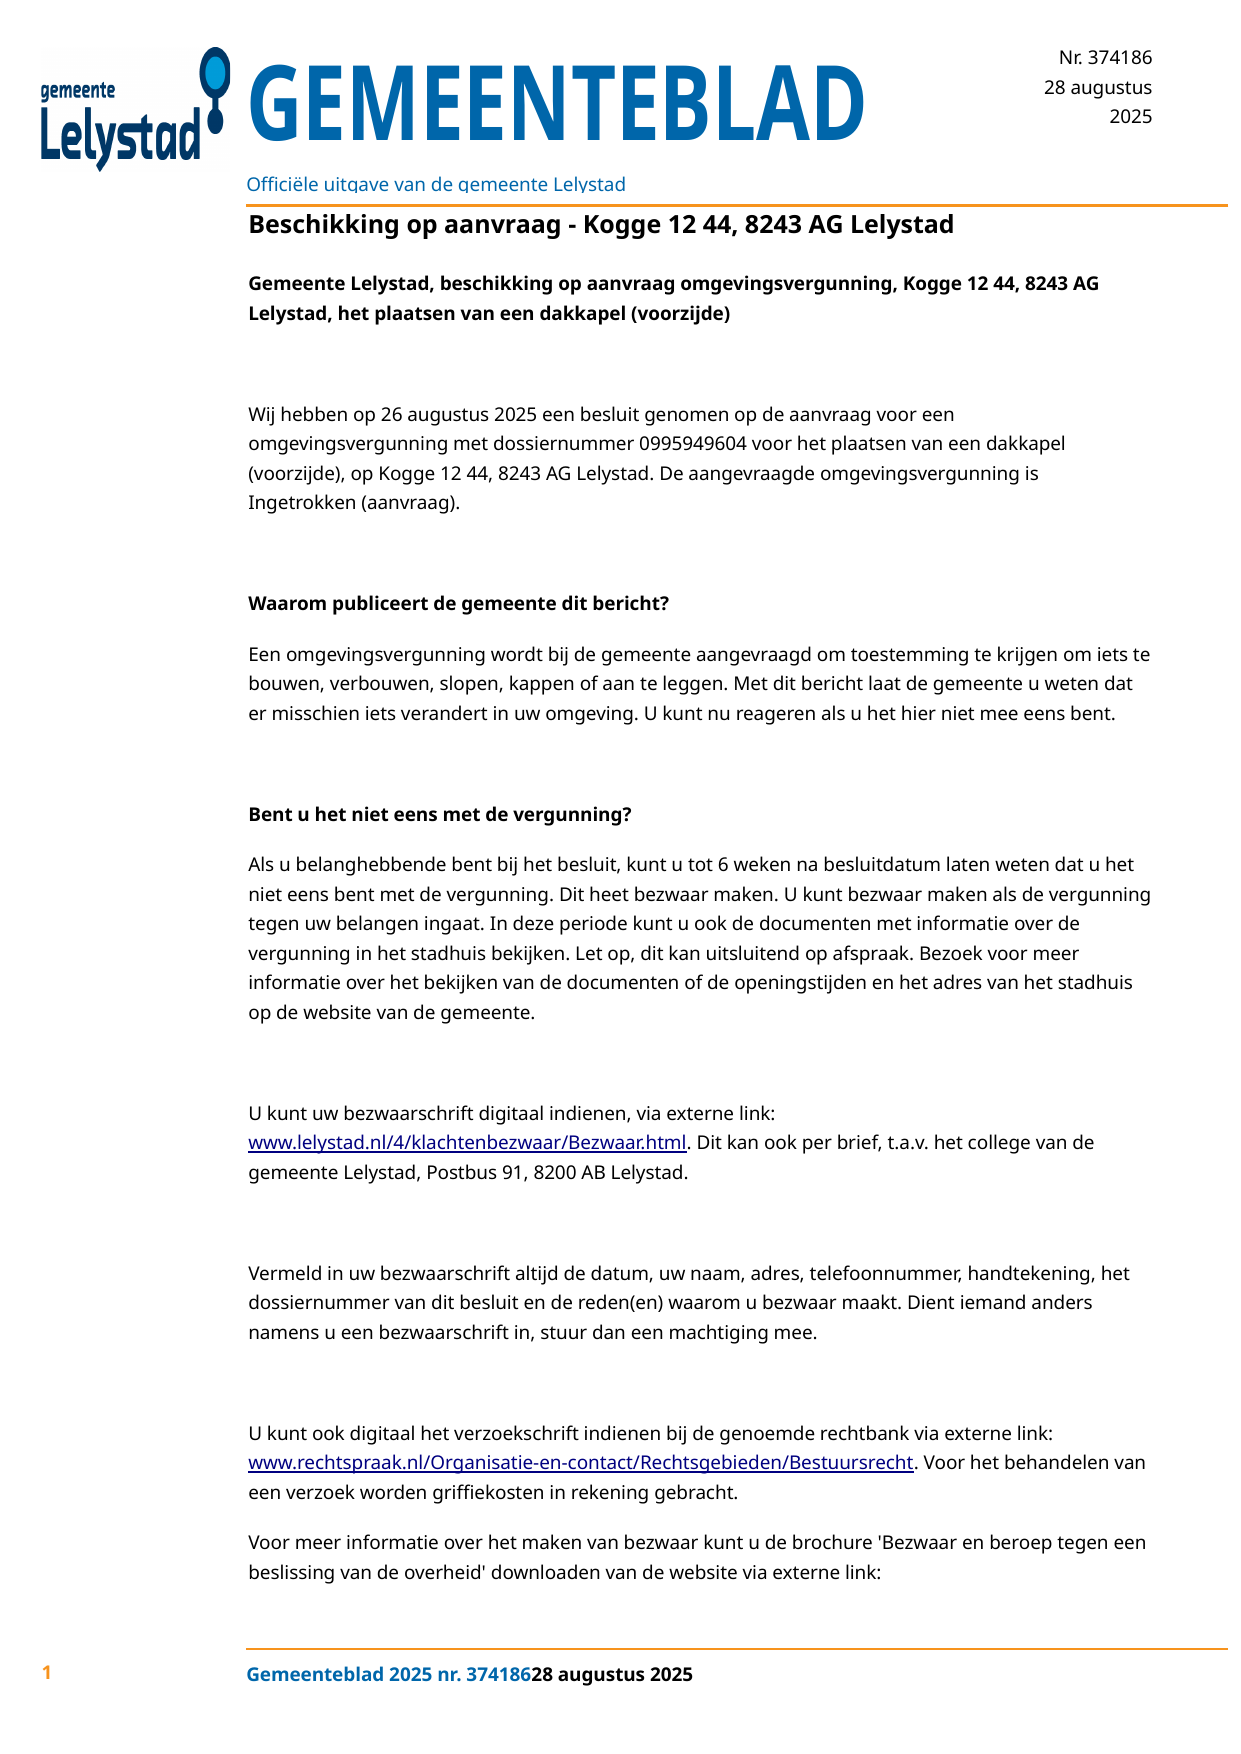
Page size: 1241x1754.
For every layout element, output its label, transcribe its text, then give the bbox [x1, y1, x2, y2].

text Bent u het niet eens met de vergunning? [248, 801, 1152, 826]
text Vermeld in uw bezwaarschrift altijd de datum, uw naam, adres, telefoonnummer, handtekening, het dossiernummer van dit besluit en de reden(en) waarom u bezwaar maakt. Dient iemand anders namens u een bezwaarschrift in, stuur dan een machtiging mee. [248, 1260, 1152, 1345]
text U kunt ook digitaal het verzoekschrift indienen bij de genoemde rechtbank via externe link: www.rechtspraak.nl/Organisatie-en-contact/Rechtsgebieden/Bestuursrecht. Voor het behandelen van een verzoek worden griffiekosten in rekening gebracht. [248, 1420, 1152, 1505]
text Voor meer informatie over het maken van bezwaar kunt u de brochure 'Bezwaar en beroep tegen een beslissing van de overheid' downloaden van de website via externe link: [248, 1529, 1152, 1585]
text Een omgevingsvergunning wordt bij de gemeente aangevraagd om toestemming te krijgen om iets te bouwen, verbouwen, slopen, kappen of aan te leggen. Met dit bericht laat de gemeente u weten dat er misschien iets verandert in uw omgeving. U kunt nu reageren als u het hier niet mee eens bent. [248, 641, 1152, 726]
text Waarom publiceert de gemeente dit bericht? [248, 590, 1152, 616]
picture [41, 47, 231, 172]
text U kunt uw bezwaarschrift digitaal indienen, via externe link: www.lelystad.nl/4/klachtenbezwaar/Bezwaar.html. Dit kan ook per brief, t.a.v. het college van de gemeente Lelystad, Postbus 91, 8200 AB Lelystad. [248, 1100, 1152, 1185]
text Als u belanghebbende bent bij het besluit, kunt u tot 6 weken na besluitdatum laten weten dat u het niet eens bent met de vergunning. Dit heet bezwaar maken. U kunt bezwaar maken als de vergunning tegen uw belangen ingaat. In deze periode kunt u ook de documenten met informatie over de vergunning in het stadhuis bekijken. Let op, dit kan uitsluitend op afspraak. Bezoek voor meer informatie over het bekijken van de documenten of de openingstijden en het adres van het stadhuis op de website van de gemeente. [248, 851, 1152, 1025]
text Gemeente Lelystad, beschikking op aanvraag omgevingsvergunning, Kogge 12 44, 8243 AG Lelystad, het plaatsen van een dakkapel (voorzijde) [248, 270, 1152, 326]
text Beschikking op aanvraag - Kogge 12 44, 8243 AG Lelystad [248, 207, 1152, 241]
text Wij hebben op 26 augustus 2025 een besluit genomen op de aanvraag voor een omgevingsvergunning met dossiernummer 0995949604 voor het plaatsen van een dakkapel (voorzijde), op Kogge 12 44, 8243 AG Lelystad. De aangevraagde omgevingsvergunning is Ingetrokken (aanvraag). [248, 401, 1152, 515]
